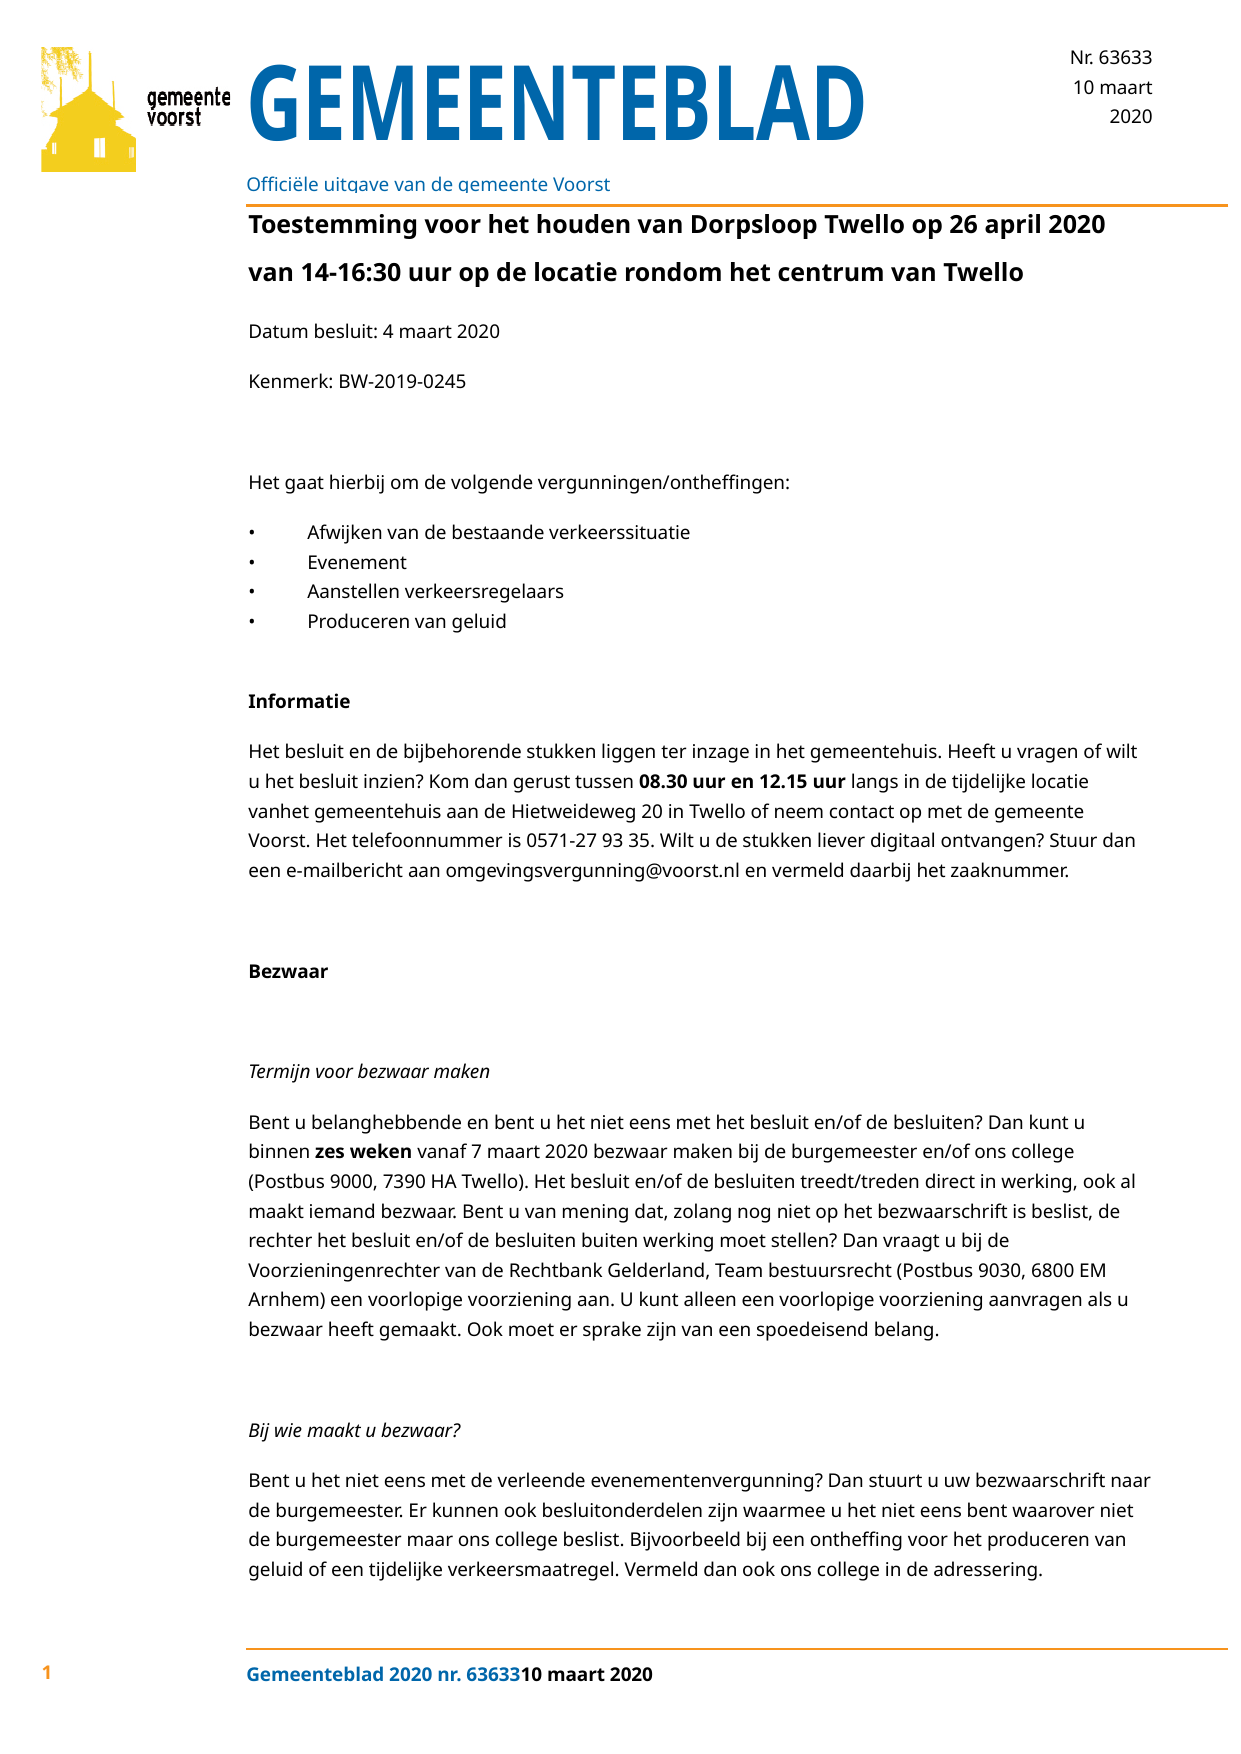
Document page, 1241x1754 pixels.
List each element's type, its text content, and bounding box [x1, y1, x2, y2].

text Bent u belanghebbende en bent u het niet eens met het besluit en/of de besluiten? Dan kunt u binnen zes weken vanaf 7 maart 2020 bezwaar maken bij de burgemeester en/of ons college (Postbus 9000, 7390 HA Twello). Het besluit en/of de besluiten treedt/treden direct in werking, ook al maakt iemand bezwaar. Bent u van mening dat, zolang nog niet op het bezwaarschrift is beslist, de rechter het besluit en/of de besluiten buiten werking moet stellen? Dan vraagt u bij de Voorzieningenrechter van de Rechtbank Gelderland, Team bestuursrecht (Postbus 9030, 6800 EM Arnhem) een voorlopige voorziening aan. U kunt alleen een voorlopige voorziening aanvragen als u bezwaar heeft gemaakt. Ook moet er sprake zijn van een spoedeisend belang. [248, 1109, 1152, 1342]
text Bij wie maakt u bezwaar? [248, 1417, 1152, 1443]
list Evenement [248, 549, 1152, 575]
text Kenmerk: BW-2019-0245 [248, 368, 1152, 394]
text Het gaat hierbij om de volgende vergunningen/ontheffingen: [248, 469, 1152, 495]
list Afwijken van de bestaande verkeerssituatie [248, 519, 1152, 545]
text Termijn voor bezwaar maken [248, 1059, 1152, 1084]
text Informatie [248, 688, 1152, 714]
picture [41, 47, 231, 172]
text Datum besluit: 4 maart 2020 [248, 318, 1152, 344]
text Het besluit en de bijbehorende stukken liggen ter inzage in het gemeentehuis. Heeft u vragen of wilt u het besluit inzien? Kom dan gerust tussen 08.30 uur en 12.15 uur langs in de tijdelijke locatie vanhet gemeentehuis aan de Hietweideweg 20 in Twello of neem contact op met de gemeente Voorst. Het telefoonnummer is 0571-27 93 35. Wilt u de stukken liever digitaal ontvangen? Stuur dan een e-mailbericht aan omgevingsvergunning@voorst.nl en vermeld daarbij het zaaknummer. [248, 739, 1152, 883]
text Bezwaar [248, 958, 1152, 984]
text Toestemming voor het houden van Dorpsloop Twello op 26 april 2020 van 14-16:30 uur op de locatie rondom het centrum van Twello [248, 207, 1152, 288]
list Aanstellen verkeersregelaars [248, 579, 1152, 604]
list Produceren van geluid [248, 608, 1152, 634]
text Bent u het niet eens met de verleende evenementenvergunning? Dan stuurt u uw bezwaarschrift naar de burgemeester. Er kunnen ook besluitonderdelen zijn waarmee u het niet eens bent waarover niet de burgemeester maar ons college beslist. Bijvoorbeeld bij een ontheffing voor het produceren van geluid of een tijdelijke verkeersmaatregel. Vermeld dan ook ons college in de adressering. [248, 1467, 1152, 1582]
